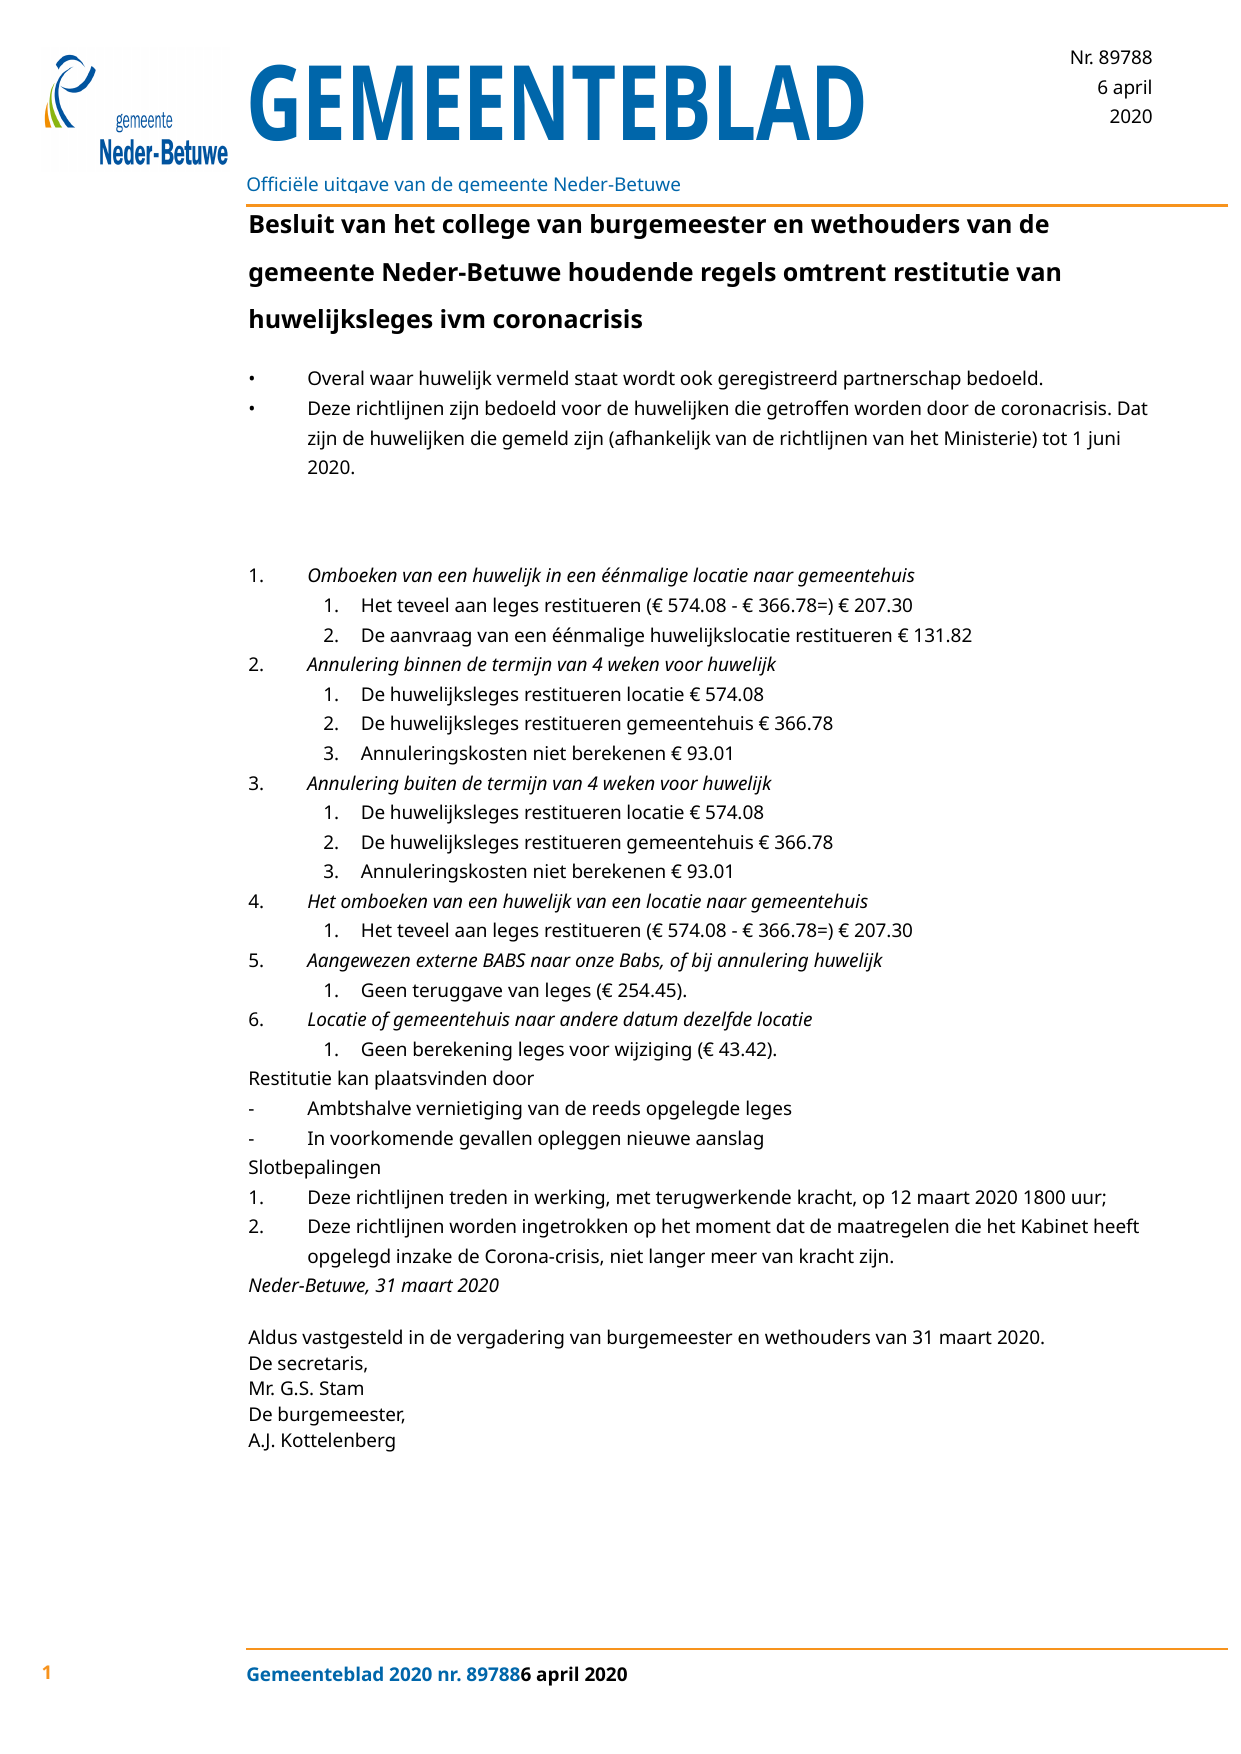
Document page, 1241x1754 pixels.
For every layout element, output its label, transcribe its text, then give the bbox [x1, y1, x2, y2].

list De aanvraag van een éénmalige huwelijkslocatie restitueren € 131.82 [323, 622, 1152, 648]
text A.J. Kottelenberg [248, 1427, 1152, 1453]
text Aldus vastgesteld in de vergadering van burgemeester en wethouders van 31 maart 2020. [248, 1324, 1152, 1350]
list Annulering binnen de termijn van 4 weken voor huwelijk [248, 651, 1152, 677]
list Het omboeken van een huwelijk van een locatie naar gemeentehuis [248, 888, 1152, 914]
text De burgemeester, [248, 1401, 1152, 1427]
list Deze richtlijnen treden in werking, met terugwerkende kracht, op 12 maart 2020 1800 uur; [248, 1184, 1152, 1210]
list Deze richtlijnen worden ingetrokken op het moment dat de maatregelen die het Kabinet heeft opgelegd inzake de Corona-crisis, niet langer meer van kracht zijn. [248, 1213, 1152, 1269]
list Annuleringskosten niet berekenen € 93.01 [323, 740, 1152, 766]
list Geen berekening leges voor wijziging (€ 43.42). [323, 1036, 1152, 1062]
picture [41, 47, 231, 172]
text Mr. G.S. Stam [248, 1376, 1152, 1401]
list De huwelijksleges restitueren locatie € 574.08 [323, 799, 1152, 825]
list Locatie of gemeentehuis naar andere datum dezelfde locatie [248, 1006, 1152, 1032]
list Het teveel aan leges restitueren (€ 574.08 - € 366.78=) € 207.30 [323, 592, 1152, 618]
text Besluit van het college van burgemeester en wethouders van de gemeente Neder-Betuwe houdende regels omtrent restitutie van huwelijksleges ivm coronacrisis [248, 207, 1152, 336]
list Omboeken van een huwelijk in een éénmalige locatie naar gemeentehuis [248, 563, 1152, 588]
list In voorkomende gevallen opleggen nieuwe aanslag [248, 1125, 1152, 1151]
list Aangewezen externe BABS naar onze Babs, of bij annulering huwelijk [248, 947, 1152, 973]
text Slotbepalingen [248, 1154, 1152, 1180]
list De huwelijksleges restitueren gemeentehuis € 366.78 [323, 711, 1152, 736]
list Geen teruggave van leges (€ 254.45). [323, 977, 1152, 1003]
list Het teveel aan leges restitueren (€ 574.08 - € 366.78=) € 207.30 [323, 918, 1152, 943]
list Annulering buiten de termijn van 4 weken voor huwelijk [248, 770, 1152, 796]
list De huwelijksleges restitueren gemeentehuis € 366.78 [323, 829, 1152, 855]
list Ambtshalve vernietiging van de reeds opgelegde leges [248, 1095, 1152, 1121]
text De secretaris, [248, 1350, 1152, 1376]
text Restitutie kan plaatsvinden door [248, 1066, 1152, 1091]
list De huwelijksleges restitueren locatie € 574.08 [323, 681, 1152, 707]
list Annuleringskosten niet berekenen € 93.01 [323, 858, 1152, 884]
list Deze richtlijnen zijn bedoeld voor de huwelijken die getroffen worden door de coronacrisis. Dat zijn de huwelijken die gemeld zijn (afhankelijk van de richtlijnen van het Ministerie) tot 1 juni 2020. [248, 395, 1152, 480]
list Overal waar huwelijk vermeld staat wordt ook geregistreerd partnerschap bedoeld. [248, 366, 1152, 391]
text Neder-Betuwe, 31 maart 2020 [248, 1273, 1152, 1298]
